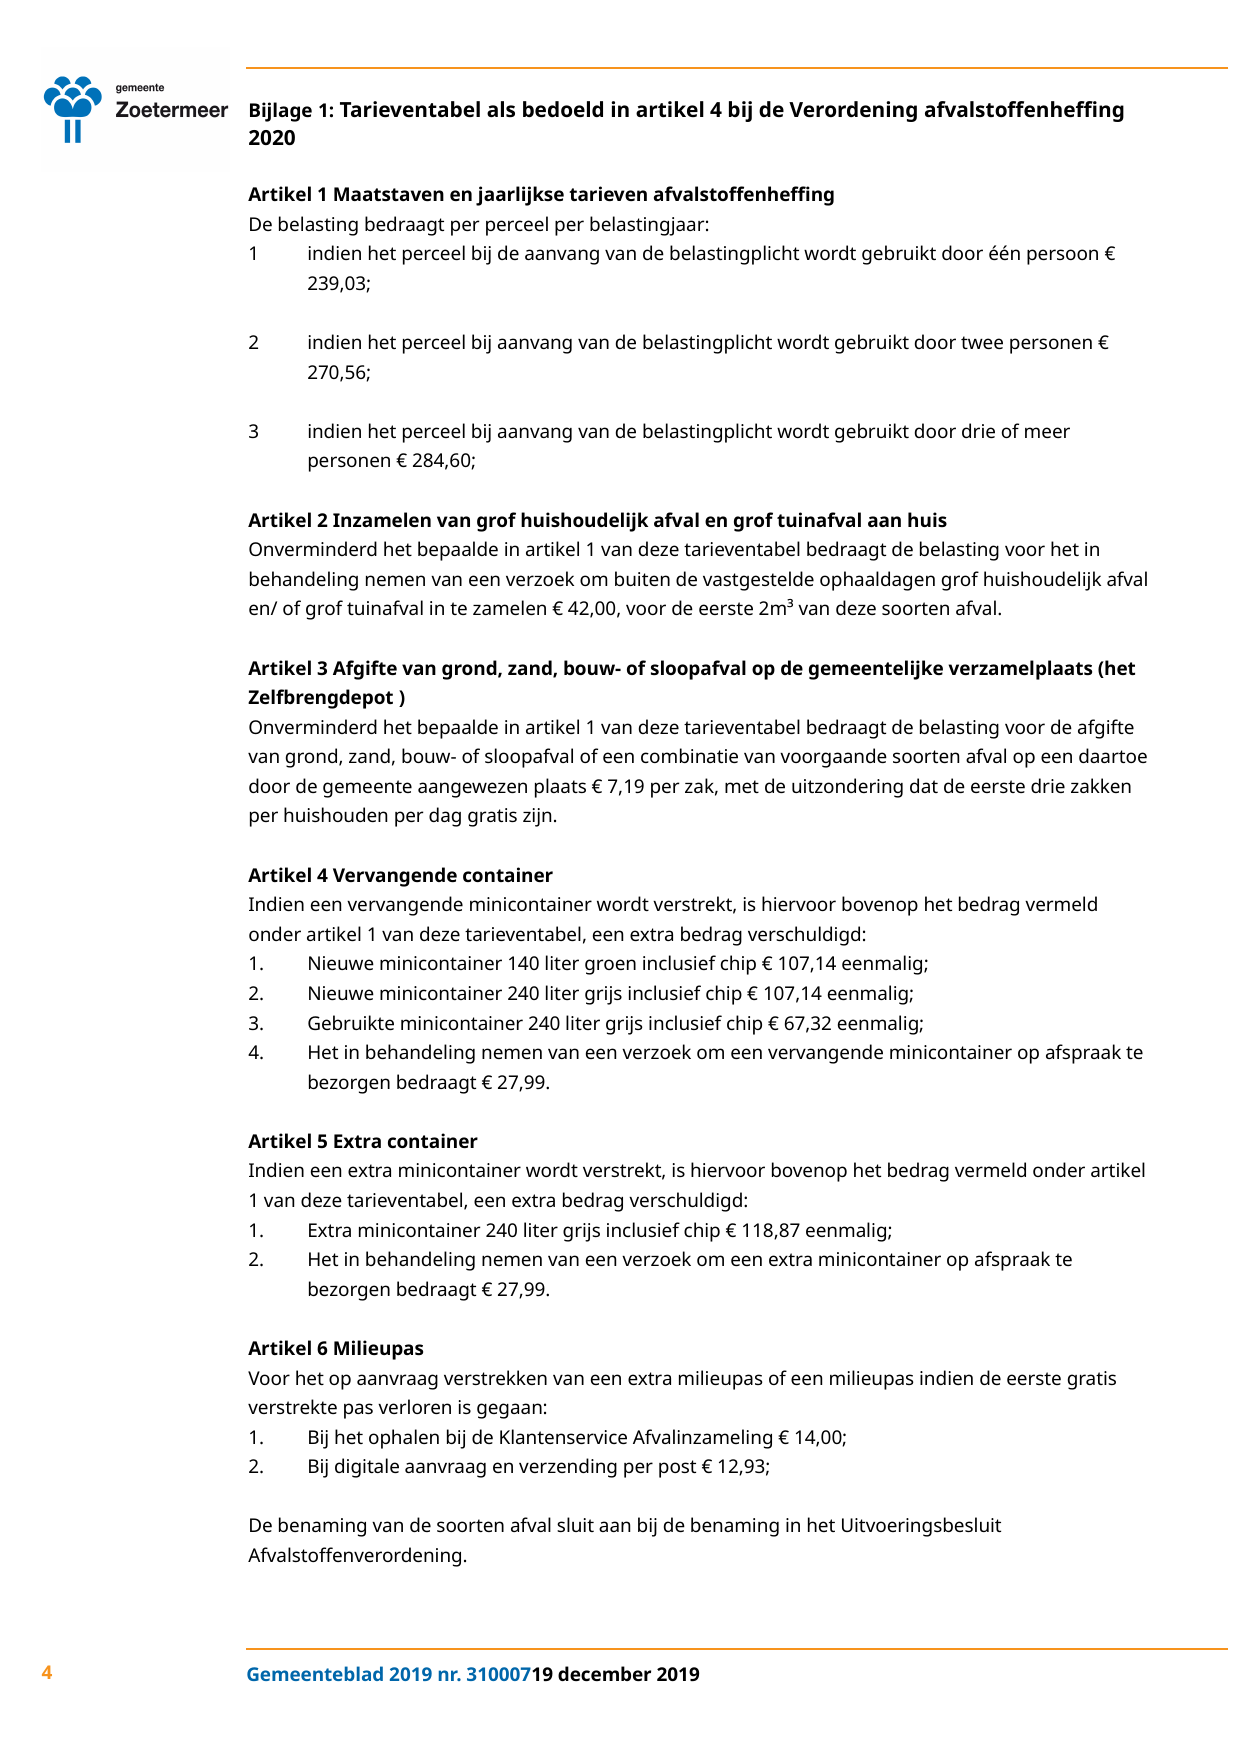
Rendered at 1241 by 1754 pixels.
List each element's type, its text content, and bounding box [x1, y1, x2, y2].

list indien het perceel bij aanvang van de belastingplicht wordt gebruikt door twee personen € 270,56; [248, 329, 1152, 384]
list Gebruikte minicontainer 240 liter grijs inclusief chip € 67,32 eenmalig; [248, 1010, 1152, 1035]
list Nieuwe minicontainer 140 liter groen inclusief chip € 107,14 eenmalig; [248, 951, 1152, 976]
list indien het perceel bij aanvang van de belastingplicht wordt gebruikt door drie of meer personen € 284,60; [248, 418, 1152, 473]
list Het in behandeling nemen van een verzoek om een extra minicontainer op afspraak te bezorgen bedraagt € 27,99. [248, 1246, 1152, 1302]
list Bij digitale aanvraag en verzending per post € 12,93; [248, 1453, 1152, 1479]
text De benaming van de soorten afval sluit aan bij de benaming in het Uitvoeringsbesluit Afvalstoffenverordening. [248, 1513, 1152, 1568]
text Artikel 2 Inzamelen van grof huishoudelijk afval en grof tuinafval aan huis [248, 507, 1152, 532]
picture [41, 47, 231, 172]
list indien het perceel bij de aanvang van de belastingplicht wordt gebruikt door één persoon € 239,03; [248, 241, 1152, 296]
text Onverminderd het bepaalde in artikel 1 van deze tarieventabel bedraagt de belasting voor het in behandeling nemen van een verzoek om buiten de vastgestelde ophaaldagen grof huishoudelijk afval en/ of grof tuinafval in te zamelen € 42,00, voor de eerste 2m³ van deze soorten afval. [248, 536, 1152, 621]
text Artikel 3 Afgifte van grond, zand, bouw- of sloopafval op de gemeentelijke verzamelplaats (het Zelfbrengdepot ) [248, 655, 1152, 710]
text De belasting bedraagt per perceel per belastingjaar: [248, 211, 1152, 237]
list Het in behandeling nemen van een verzoek om een vervangende minicontainer op afspraak te bezorgen bedraagt € 27,99. [248, 1039, 1152, 1094]
text Artikel 6 Milieupas [248, 1335, 1152, 1361]
text Indien een extra minicontainer wordt verstrekt, is hiervoor bovenop het bedrag vermeld onder artikel 1 van deze tarieventabel, een extra bedrag verschuldigd: [248, 1158, 1152, 1213]
text Artikel 5 Extra container [248, 1128, 1152, 1154]
text Artikel 1 Maatstaven en jaarlijkse tarieven afvalstoffenheffing [248, 181, 1152, 207]
text Onverminderd het bepaalde in artikel 1 van deze tarieventabel bedraagt de belasting voor de afgifte van grond, zand, bouw- of sloopafval of een combinatie van voorgaande soorten afval op een daartoe door de gemeente aangewezen plaats € 7,19 per zak, met de uitzondering dat de eerste drie zakken per huishouden per dag gratis zijn. [248, 714, 1152, 828]
text Bijlage 1: Tarieventabel als bedoeld in artikel 4 bij de Verordening afvalstoffenheffing 2020 [248, 95, 1152, 152]
list Nieuwe minicontainer 240 liter grijs inclusief chip € 107,14 eenmalig; [248, 980, 1152, 1006]
text Artikel 4 Vervangende container [248, 862, 1152, 887]
text Indien een vervangende minicontainer wordt verstrekt, is hiervoor bovenop het bedrag vermeld onder artikel 1 van deze tarieventabel, een extra bedrag verschuldigd: [248, 891, 1152, 947]
list Bij het ophalen bij de Klantenservice Afvalinzameling € 14,00; [248, 1424, 1152, 1449]
text Voor het op aanvraag verstrekken van een extra milieupas of een milieupas indien de eerste gratis verstrekte pas verloren is gegaan: [248, 1365, 1152, 1420]
list Extra minicontainer 240 liter grijs inclusief chip € 118,87 eenmalig; [248, 1217, 1152, 1242]
